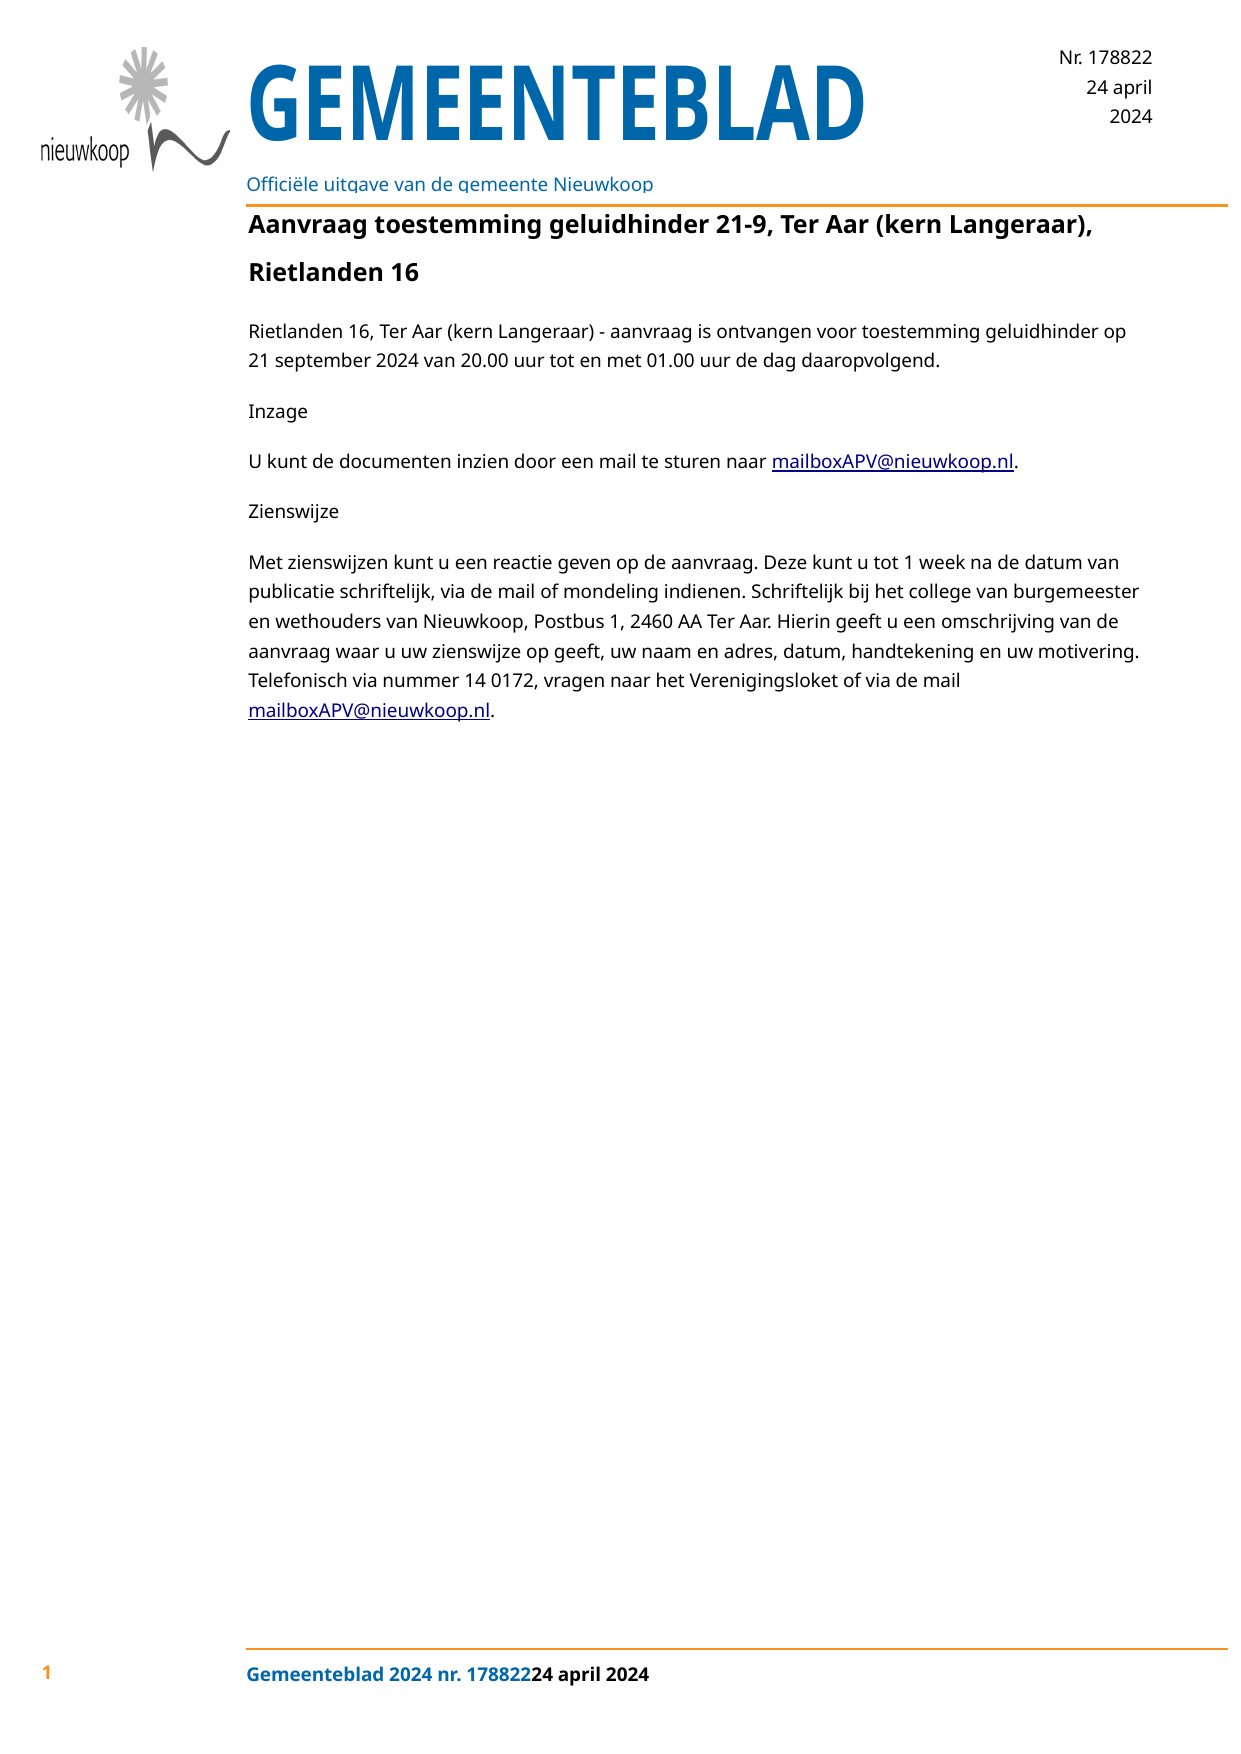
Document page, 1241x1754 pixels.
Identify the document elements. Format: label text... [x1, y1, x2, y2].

text Rietlanden 16, Ter Aar (kern Langeraar) - aanvraag is ontvangen voor toestemming geluidhinder op 21 september 2024 van 20.00 uur tot en met 01.00 uur de dag daaropvolgend. [248, 318, 1152, 373]
picture [41, 47, 231, 172]
text Inzage [248, 398, 1152, 424]
text U kunt de documenten inzien door een mail te sturen naar mailboxAPV@nieuwkoop.nl. [248, 448, 1152, 474]
text Zienswijze [248, 499, 1152, 524]
text Aanvraag toestemming geluidhinder 21-9, Ter Aar (kern Langeraar), Rietlanden 16 [248, 207, 1152, 288]
text Met zienswijzen kunt u een reactie geven op de aanvraag. Deze kunt u tot 1 week na de datum van publicatie schriftelijk, via de mail of mondeling indienen. Schriftelijk bij het college van burgemeester en wethouders van Nieuwkoop, Postbus 1, 2460 AA Ter Aar. Hierin geeft u een omschrijving van de aanvraag waar u uw zienswijze op geeft, uw naam en adres, datum, handtekening en uw motivering. Telefonisch via nummer 14 0172, vragen naar het Verenigingsloket of via de mail mailboxAPV@nieuwkoop.nl. [248, 549, 1152, 723]
